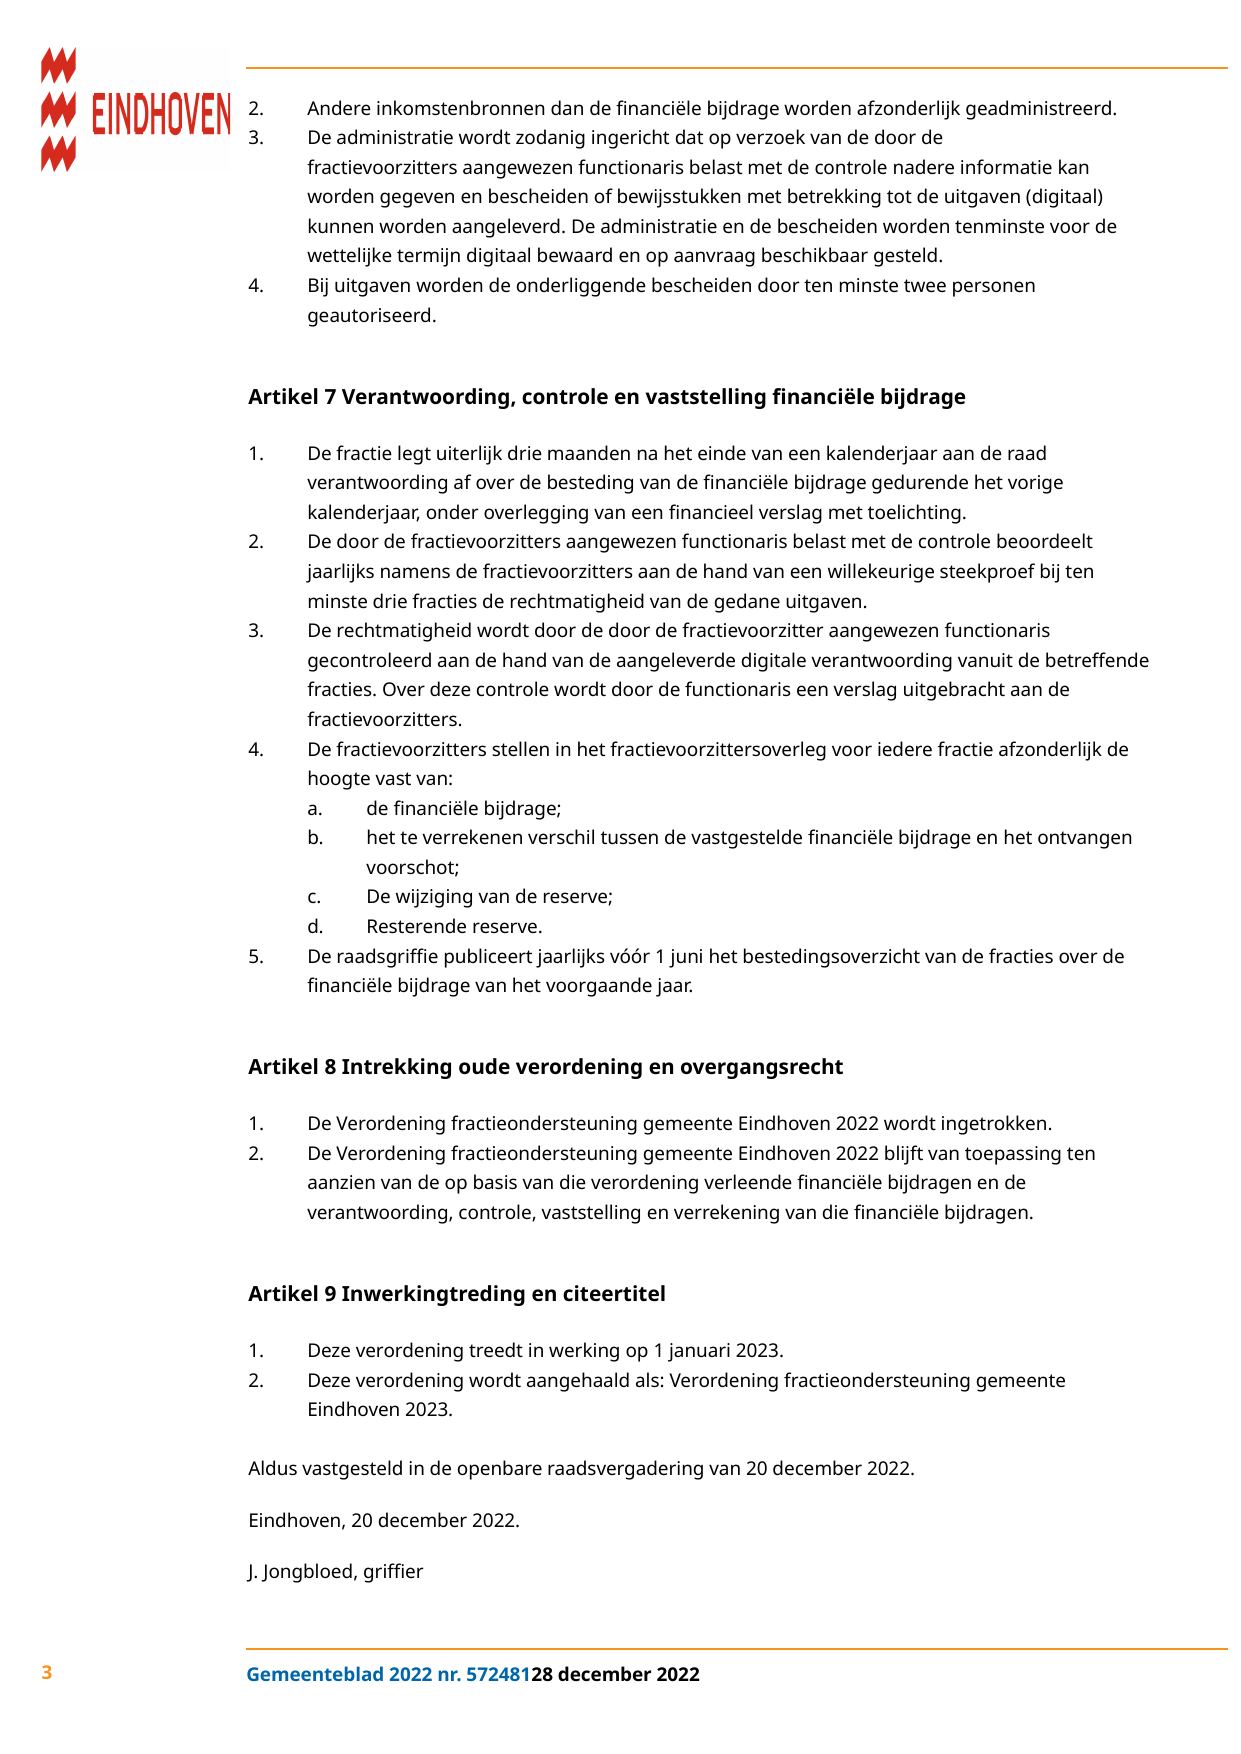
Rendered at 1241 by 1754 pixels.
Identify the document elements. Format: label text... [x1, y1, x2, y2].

list De Verordening fractieondersteuning gemeente Eindhoven 2022 blijft van toepassing ten aanzien van de op basis van die verordening verleende financiële bijdragen en de verantwoording, controle, vaststelling en verrekening van die financiële bijdragen. [248, 1140, 1152, 1225]
list Resterende reserve. [307, 913, 1152, 939]
list De fractievoorzitters stellen in het fractievoorzittersoverleg voor iedere fractie afzonderlijk de hoogte vast van: [248, 736, 1152, 791]
text Artikel 9 Inwerkingtreding en citeertitel [248, 1279, 1152, 1308]
text J. Jongbloed, griffier [248, 1558, 1152, 1584]
list de financiële bijdrage; [307, 795, 1152, 821]
list Bij uitgaven worden de onderliggende bescheiden door ten minste twee personen geautoriseerd. [248, 272, 1152, 328]
text Aldus vastgesteld in de openbare raadsvergadering van 20 december 2022. [248, 1456, 1152, 1481]
list Deze verordening wordt aangehaald als: Verordening fractieondersteuning gemeente Eindhoven 2023. [248, 1367, 1152, 1422]
text Artikel 7 Verantwoording, controle en vaststelling financiële bijdrage [248, 382, 1152, 410]
list Deze verordening treedt in werking op 1 januari 2023. [248, 1337, 1152, 1363]
text Artikel 8 Intrekking oude verordening en overgangsrecht [248, 1052, 1152, 1081]
text Eindhoven, 20 december 2022. [248, 1507, 1152, 1533]
picture [41, 47, 231, 172]
list De raadsgriffie publiceert jaarlijks vóór 1 juni het bestedingsoverzicht van de fracties over de financiële bijdrage van het voorgaande jaar. [248, 943, 1152, 998]
list De administratie wordt zodanig ingericht dat op verzoek van de door de [248, 124, 1152, 150]
list De rechtmatigheid wordt door de door de fractievoorzitter aangewezen functionaris gecontroleerd aan de hand van de aangeleverde digitale verantwoording vanuit de betreffende fracties. Over deze controle wordt door de functionaris een verslag uitgebracht aan de fractievoorzitters. [248, 617, 1152, 732]
list Andere inkomstenbronnen dan de financiële bijdrage worden afzonderlijk geadministreerd. [248, 95, 1152, 121]
list De wijziging van de reserve; [307, 884, 1152, 909]
list De Verordening fractieondersteuning gemeente Eindhoven 2022 wordt ingetrokken. [248, 1110, 1152, 1136]
list fractievoorzitters aangewezen functionaris belast met de controle nadere informatie kan worden gegeven en bescheiden of bewijsstukken met betrekking tot de uitgaven (digitaal) kunnen worden aangeleverd. De administratie en de bescheiden worden tenminste voor de wettelijke termijn digitaal bewaard en op aanvraag beschikbaar gesteld. [248, 154, 1152, 268]
list De door de fractievoorzitters aangewezen functionaris belast met de controle beoordeelt jaarlijks namens de fractievoorzitters aan de hand van een willekeurige steekproef bij ten minste drie fracties de rechtmatigheid van de gedane uitgaven. [248, 529, 1152, 613]
list het te verrekenen verschil tussen de vastgestelde financiële bijdrage en het ontvangen voorschot; [307, 824, 1152, 880]
list De fractie legt uiterlijk drie maanden na het einde van een kalenderjaar aan de raad verantwoording af over de besteding van de financiële bijdrage gedurende het vorige kalenderjaar, onder overlegging van een financieel verslag met toelichting. [248, 440, 1152, 525]
